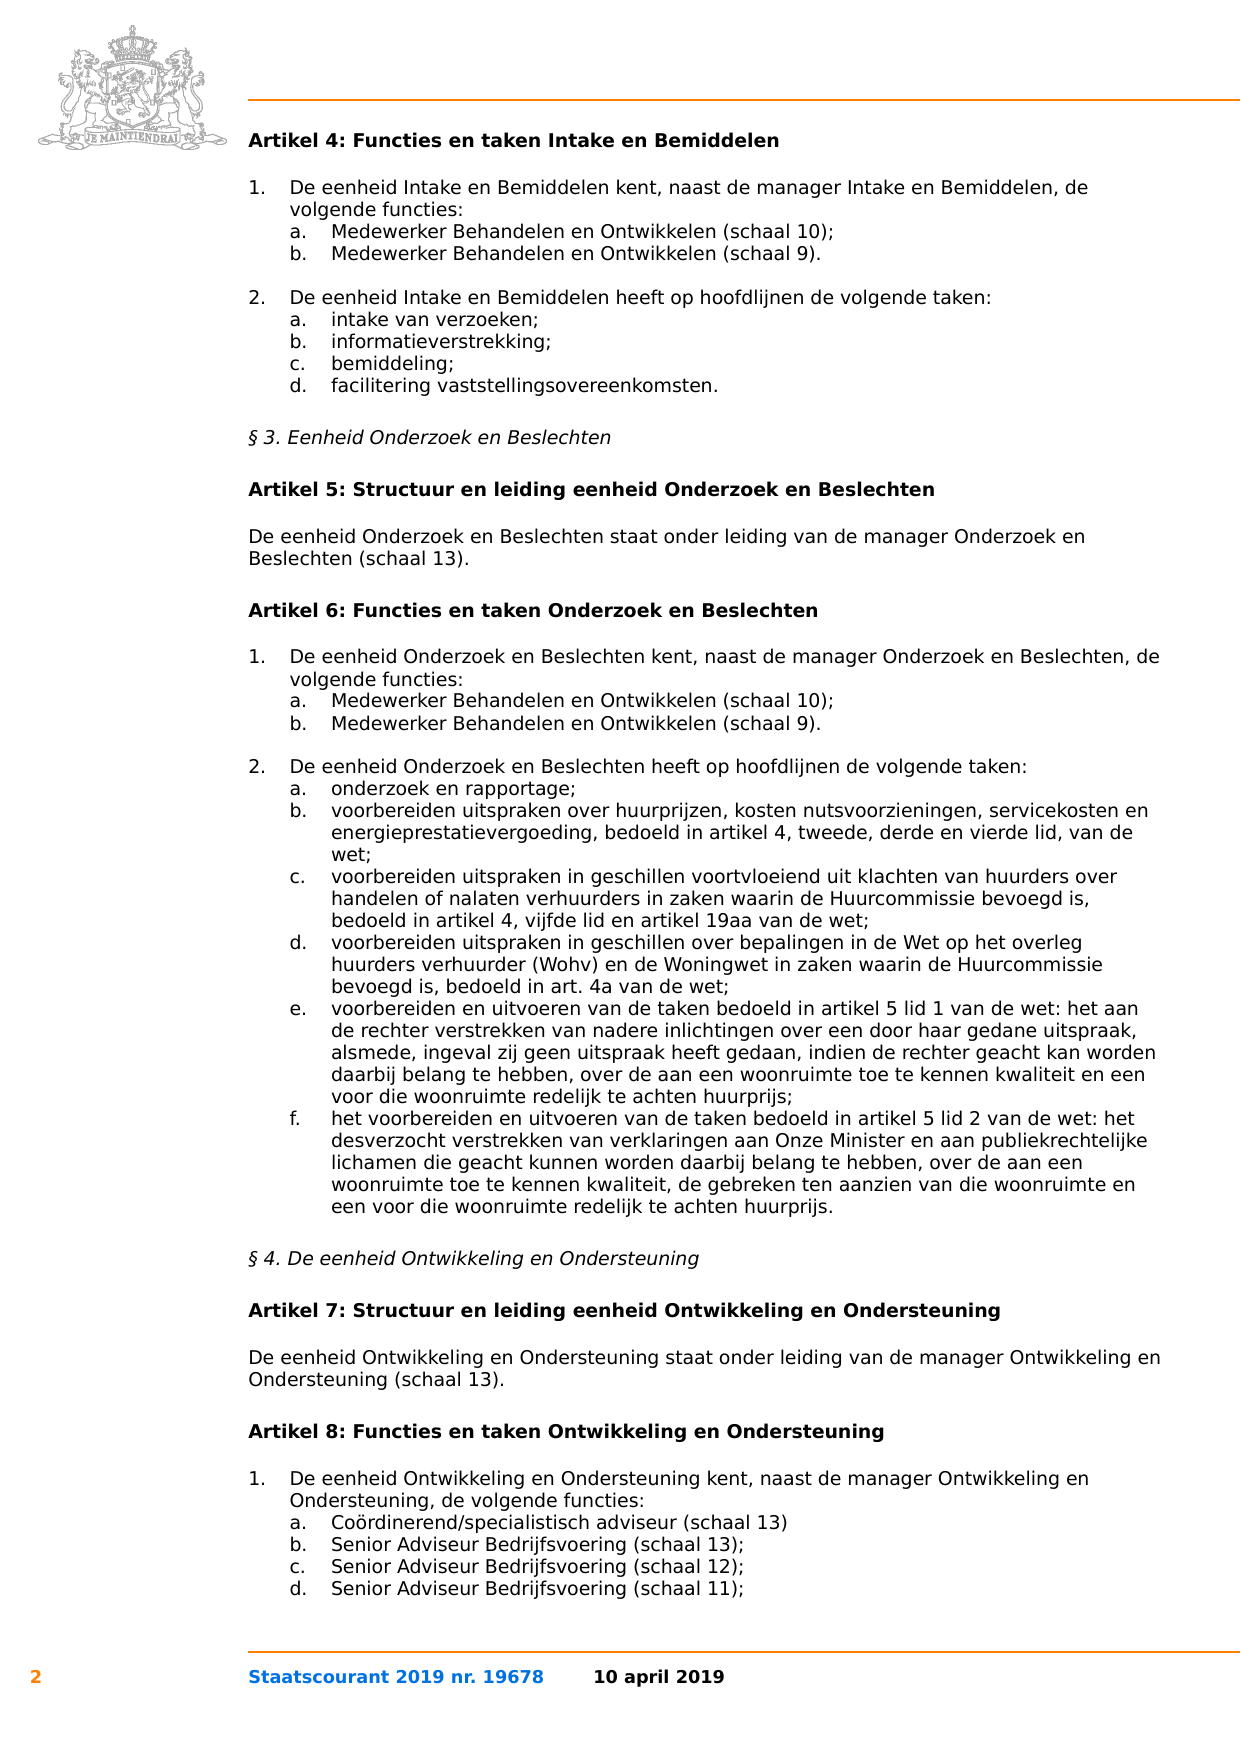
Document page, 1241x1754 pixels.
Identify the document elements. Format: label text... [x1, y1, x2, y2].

text b. voorbereiden uitspraken over huurprijzen, kosten nutsvoorzieningen, servicekosten en energieprestatievergoeding, bedoeld in artikel 4, tweede, derde en vierde lid, van de wet; [289, 800, 1163, 866]
picture [38, 25, 227, 150]
text b. informatieverstrekking; [289, 331, 1163, 353]
subtitle Artikel 7: Structuur en leiding eenheid Ontwikkeling en Ondersteuning [248, 1300, 1163, 1322]
text 1. De eenheid Intake en Bemiddelen kent, naast de manager Intake en Bemiddelen, de volgende functies: [248, 177, 1163, 221]
text c. Senior Adviseur Bedrijfsvoering (schaal 12); [289, 1556, 1163, 1578]
text a. Medewerker Behandelen en Ontwikkelen (schaal 10); [289, 690, 1163, 712]
text a. Medewerker Behandelen en Ontwikkelen (schaal 10); [289, 221, 1163, 243]
subtitle Artikel 6: Functies en taken Onderzoek en Beslechten [248, 599, 1163, 621]
text d. Senior Adviseur Bedrijfsvoering (schaal 11); [289, 1578, 1163, 1599]
text 1. De eenheid Ontwikkeling en Ondersteuning kent, naast de manager Ontwikkeling en Ondersteuning, de volgende functies: [248, 1468, 1163, 1512]
text De eenheid Onderzoek en Beslechten staat onder leiding van de manager Onderzoek en Beslechten (schaal 13). [248, 526, 1163, 569]
text d. voorbereiden uitspraken in geschillen over bepalingen in de Wet op het overleg huurders verhuurder (Wohv) en de Woningwet in zaken waarin de Huurcommissie bevoegd is, bedoeld in art. 4a van de wet; [289, 932, 1163, 998]
text b. Medewerker Behandelen en Ontwikkelen (schaal 9). [289, 712, 1163, 734]
subtitle Artikel 4: Functies en taken Intake en Bemiddelen [248, 130, 1163, 152]
subtitle Artikel 8: Functies en taken Ontwikkeling en Ondersteuning [248, 1421, 1163, 1443]
text f. het voorbereiden en uitvoeren van de taken bedoeld in artikel 5 lid 2 van de wet: het desverzocht verstrekken van verklaringen aan Onze Minister en aan publiekrechtelijke lichamen die geacht kunnen worden daarbij belang te hebben, over de aan een woonruimte toe te kennen kwaliteit, de gebreken ten aanzien van die woonruimte en een voor die woonruimte redelijk te achten huurprijs. [289, 1108, 1163, 1218]
text b. Senior Adviseur Bedrijfsvoering (schaal 13); [289, 1534, 1163, 1556]
text a. intake van verzoeken; [289, 309, 1163, 331]
text a. onderzoek en rapportage; [289, 778, 1163, 800]
subtitle § 3. Eenheid Onderzoek en Beslechten [248, 427, 1163, 448]
subtitle Artikel 5: Structuur en leiding eenheid Onderzoek en Beslechten [248, 478, 1163, 501]
text De eenheid Ontwikkeling en Ondersteuning staat onder leiding van de manager Ontwikkeling en Ondersteuning (schaal 13). [248, 1347, 1163, 1391]
text a. Coördinerend/specialistisch adviseur (schaal 13) [289, 1512, 1163, 1534]
text c. bemiddeling; [289, 353, 1163, 374]
text e. voorbereiden en uitvoeren van de taken bedoeld in artikel 5 lid 1 van de wet: het aan de rechter verstrekken van nadere inlichtingen over een door haar gedane uitspraak, alsmede, ingeval zij geen uitspraak heeft gedaan, indien de rechter geacht kan worden daarbij belang te hebben, over de aan een woonruimte toe te kennen kwaliteit en een voor die woonruimte redelijk te achten huurprijs; [289, 998, 1163, 1108]
text 1. De eenheid Onderzoek en Beslechten kent, naast de manager Onderzoek en Beslechten, de volgende functies: [248, 646, 1163, 690]
text d. facilitering vaststellingsovereenkomsten. [289, 374, 1163, 397]
text b. Medewerker Behandelen en Ontwikkelen (schaal 9). [289, 243, 1163, 265]
subtitle § 4. De eenheid Ontwikkeling en Ondersteuning [248, 1248, 1163, 1270]
text 2. De eenheid Intake en Bemiddelen heeft op hoofdlijnen de volgende taken: [248, 287, 1163, 309]
text c. voorbereiden uitspraken in geschillen voortvloeiend uit klachten van huurders over handelen of nalaten verhuurders in zaken waarin de Huurcommissie bevoegd is, bedoeld in artikel 4, vijfde lid en artikel 19aa van de wet; [289, 866, 1163, 932]
text 2. De eenheid Onderzoek en Beslechten heeft op hoofdlijnen de volgende taken: [248, 756, 1163, 778]
